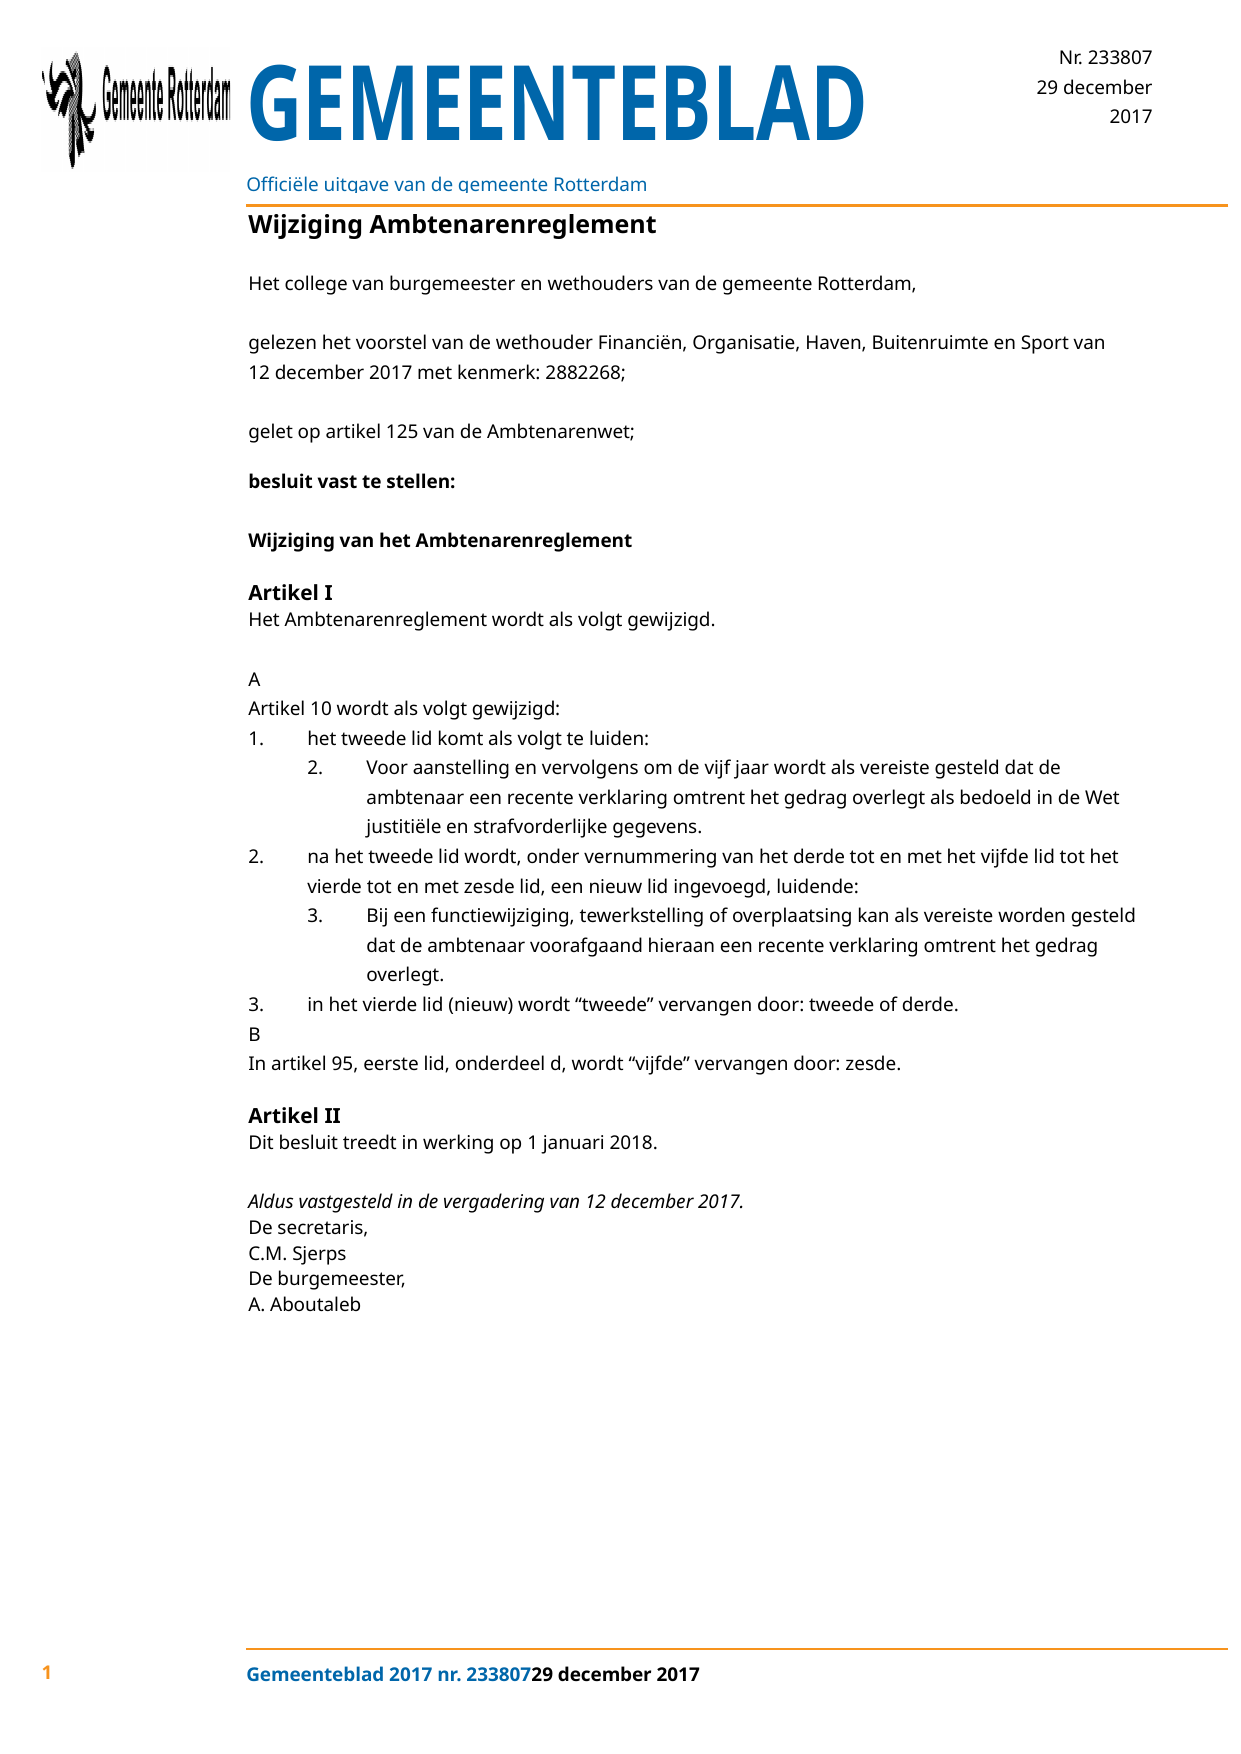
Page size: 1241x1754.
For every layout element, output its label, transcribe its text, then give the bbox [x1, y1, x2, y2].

list Voor aanstelling en vervolgens om de vijf jaar wordt als vereiste gesteld dat de ambtenaar een recente verklaring omtrent het gedrag overlegt als bedoeld in de Wet justitiële en strafvorderlijke gegevens. [307, 754, 1152, 839]
list het tweede lid komt als volgt te luiden: [248, 725, 1152, 751]
text Aldus vastgesteld in de vergadering van 12 december 2017. [248, 1188, 1152, 1214]
text De burgemeester, [248, 1266, 1152, 1291]
text Wijziging Ambtenarenreglement [248, 207, 1152, 241]
text B [248, 1021, 1152, 1046]
text Artikel I [248, 578, 1152, 607]
text Het Ambtenarenreglement wordt als volgt gewijzigd. [248, 607, 1152, 632]
text Het college van burgemeester en wethouders van de gemeente Rotterdam, [248, 270, 1152, 296]
list in het vierde lid (nieuw) wordt “tweede” vervangen door: tweede of derde. [248, 991, 1152, 1017]
text Artikel 10 wordt als volgt gewijzigd: [248, 695, 1152, 721]
text A. Aboutaleb [248, 1291, 1152, 1317]
text gelezen het voorstel van de wethouder Financiën, Organisatie, Haven, Buitenruimte en Sport van 12 december 2017 met kenmerk: 2882268; [248, 329, 1152, 385]
text In artikel 95, eerste lid, onderdeel d, wordt “vijfde” vervangen door: zesde. [248, 1050, 1152, 1076]
text Artikel II [248, 1101, 1152, 1129]
picture [41, 47, 231, 172]
text Wijziging van het Ambtenarenreglement [248, 528, 1152, 553]
text Dit besluit treedt in werking op 1 januari 2018. [248, 1129, 1152, 1155]
text A [248, 666, 1152, 691]
list na het tweede lid wordt, onder vernummering van het derde tot en met het vijfde lid tot het vierde tot en met zesde lid, een nieuw lid ingevoegd, luidende: [248, 843, 1152, 898]
text besluit vast te stellen: [248, 468, 1152, 494]
text C.M. Sjerps [248, 1240, 1152, 1266]
text De secretaris, [248, 1214, 1152, 1240]
text gelet op artikel 125 van de Ambtenarenwet; [248, 418, 1152, 444]
list Bij een functiewijziging, tewerkstelling of overplaatsing kan als vereiste worden gesteld dat de ambtenaar voorafgaand hieraan een recente verklaring omtrent het gedrag overlegt. [307, 902, 1152, 987]
